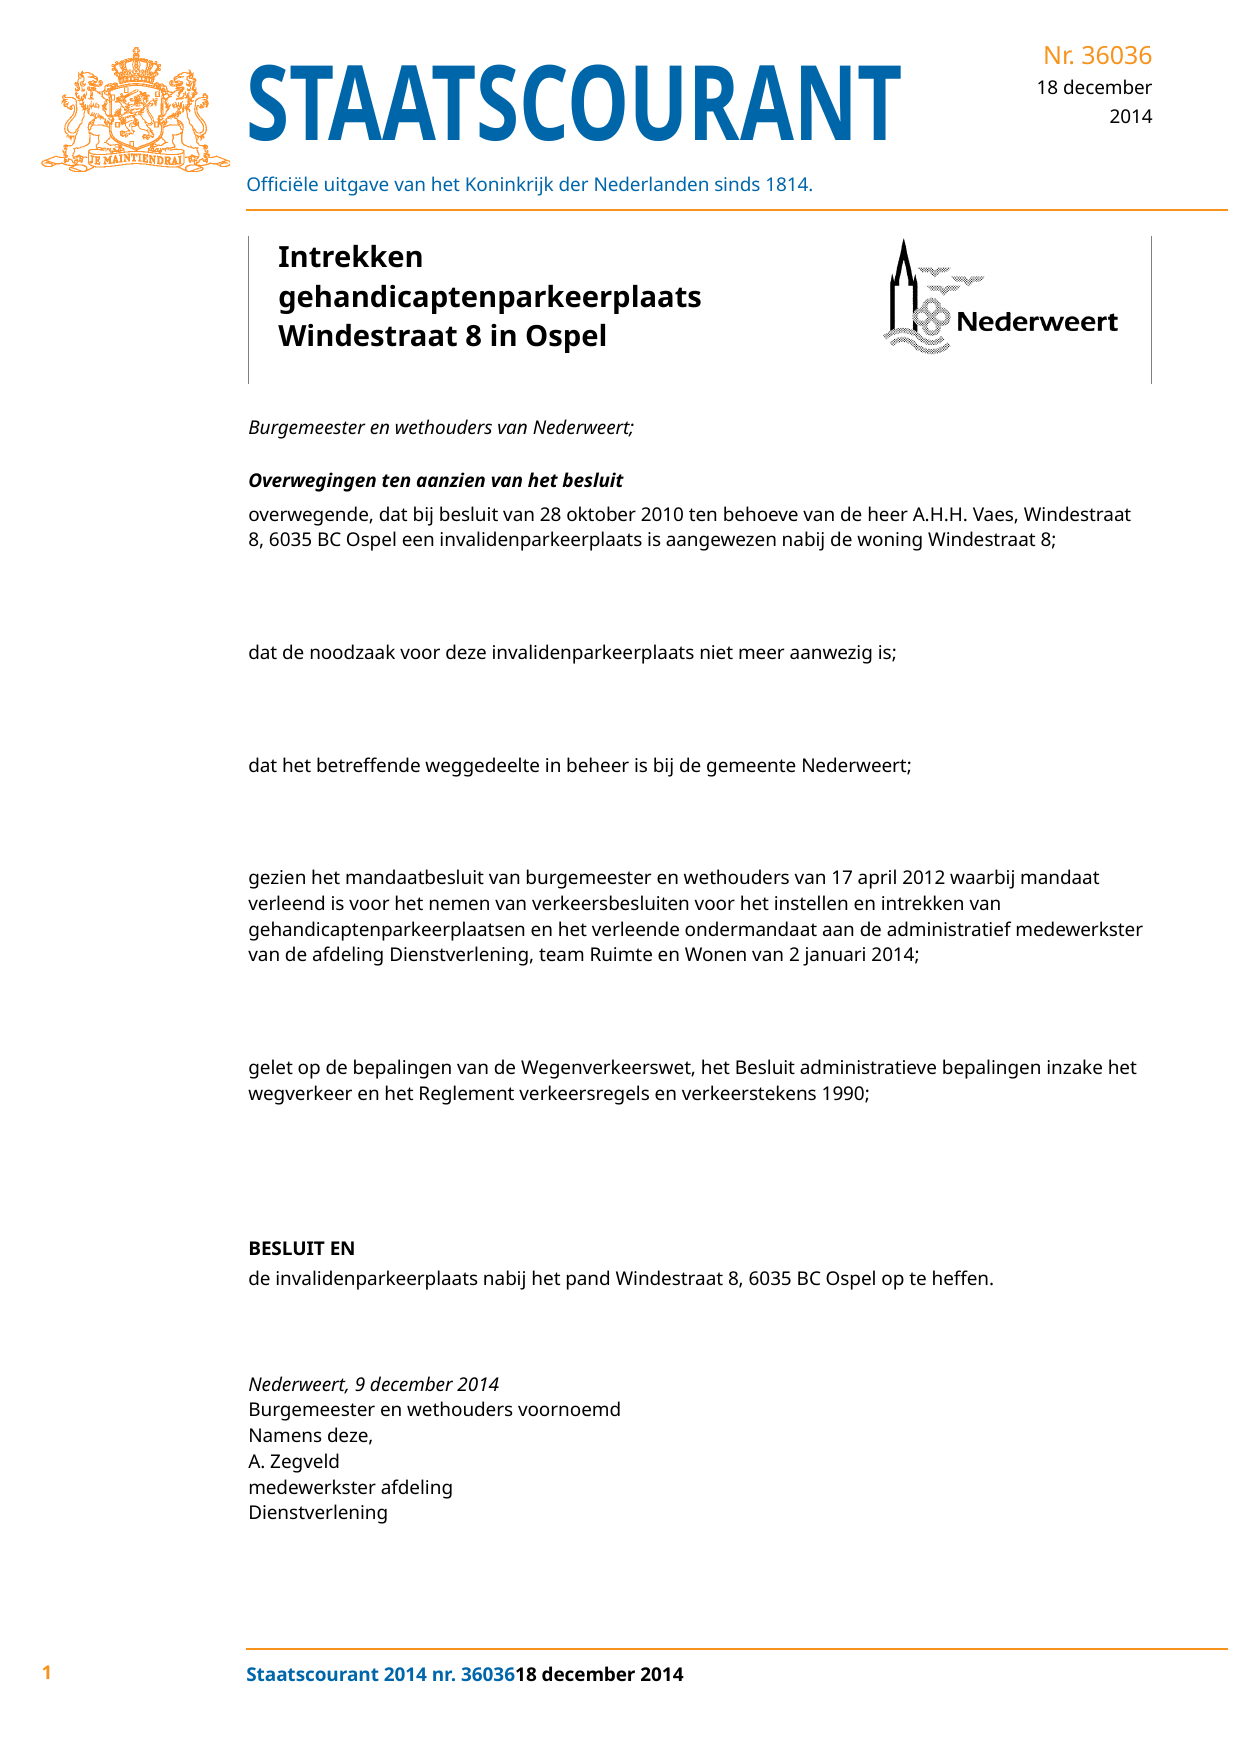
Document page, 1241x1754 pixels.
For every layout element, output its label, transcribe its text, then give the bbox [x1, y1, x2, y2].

text medewerkster afdeling [248, 1474, 1152, 1499]
text overwegende, dat bij besluit van 28 oktober 2010 ten behoeve van de heer A.H.H. Vaes, Windestraat 8, 6035 BC Ospel een invalidenparkeerplaats is aangewezen nabij de woning Windestraat 8; [248, 501, 1152, 552]
text gezien het mandaatbesluit van burgemeester en wethouders van 17 april 2012 waarbij mandaat verleend is voor het nemen van verkeersbesluiten voor het instellen en intrekken van gehandicaptenparkeerplaatsen en het verleende ondermandaat aan de administratief medewerkster van de afdeling Dienstverlening, team Ruimte en Wonen van 2 januari 2014; [248, 864, 1152, 967]
text Overwegingen ten aanzien van het besluit [248, 467, 1152, 492]
text Burgemeester en wethouders van Nederweert; [248, 414, 1152, 440]
text A. Zegveld [248, 1448, 1152, 1474]
text BESLUIT EN [248, 1236, 1152, 1261]
table_header Intrekken gehandicaptenparkeerplaats Windestraat 8 in Ospel [249, 236, 850, 384]
text Namens deze, [248, 1422, 1152, 1448]
text de invalidenparkeerplaats nabij het pand Windestraat 8, 6035 BC Ospel op te heffen. [248, 1265, 1152, 1291]
table_header [850, 236, 1151, 384]
text Dienstverlening [248, 1499, 1152, 1525]
text Nederweert, 9 december 2014 [248, 1371, 1152, 1397]
text Burgemeester en wethouders voornoemd [248, 1397, 1152, 1422]
picture [882, 236, 1119, 355]
text gelet op de bepalingen van de Wegenverkeerswet, het Besluit administratieve bepalingen inzake het wegverkeer en het Reglement verkeersregels en verkeerstekens 1990; [248, 1054, 1152, 1106]
text dat de noodzaak voor deze invalidenparkeerplaats niet meer aanwezig is; [248, 639, 1152, 665]
text dat het betreffende weggedeelte in beheer is bij de gemeente Nederweert; [248, 752, 1152, 777]
picture [41, 47, 231, 172]
